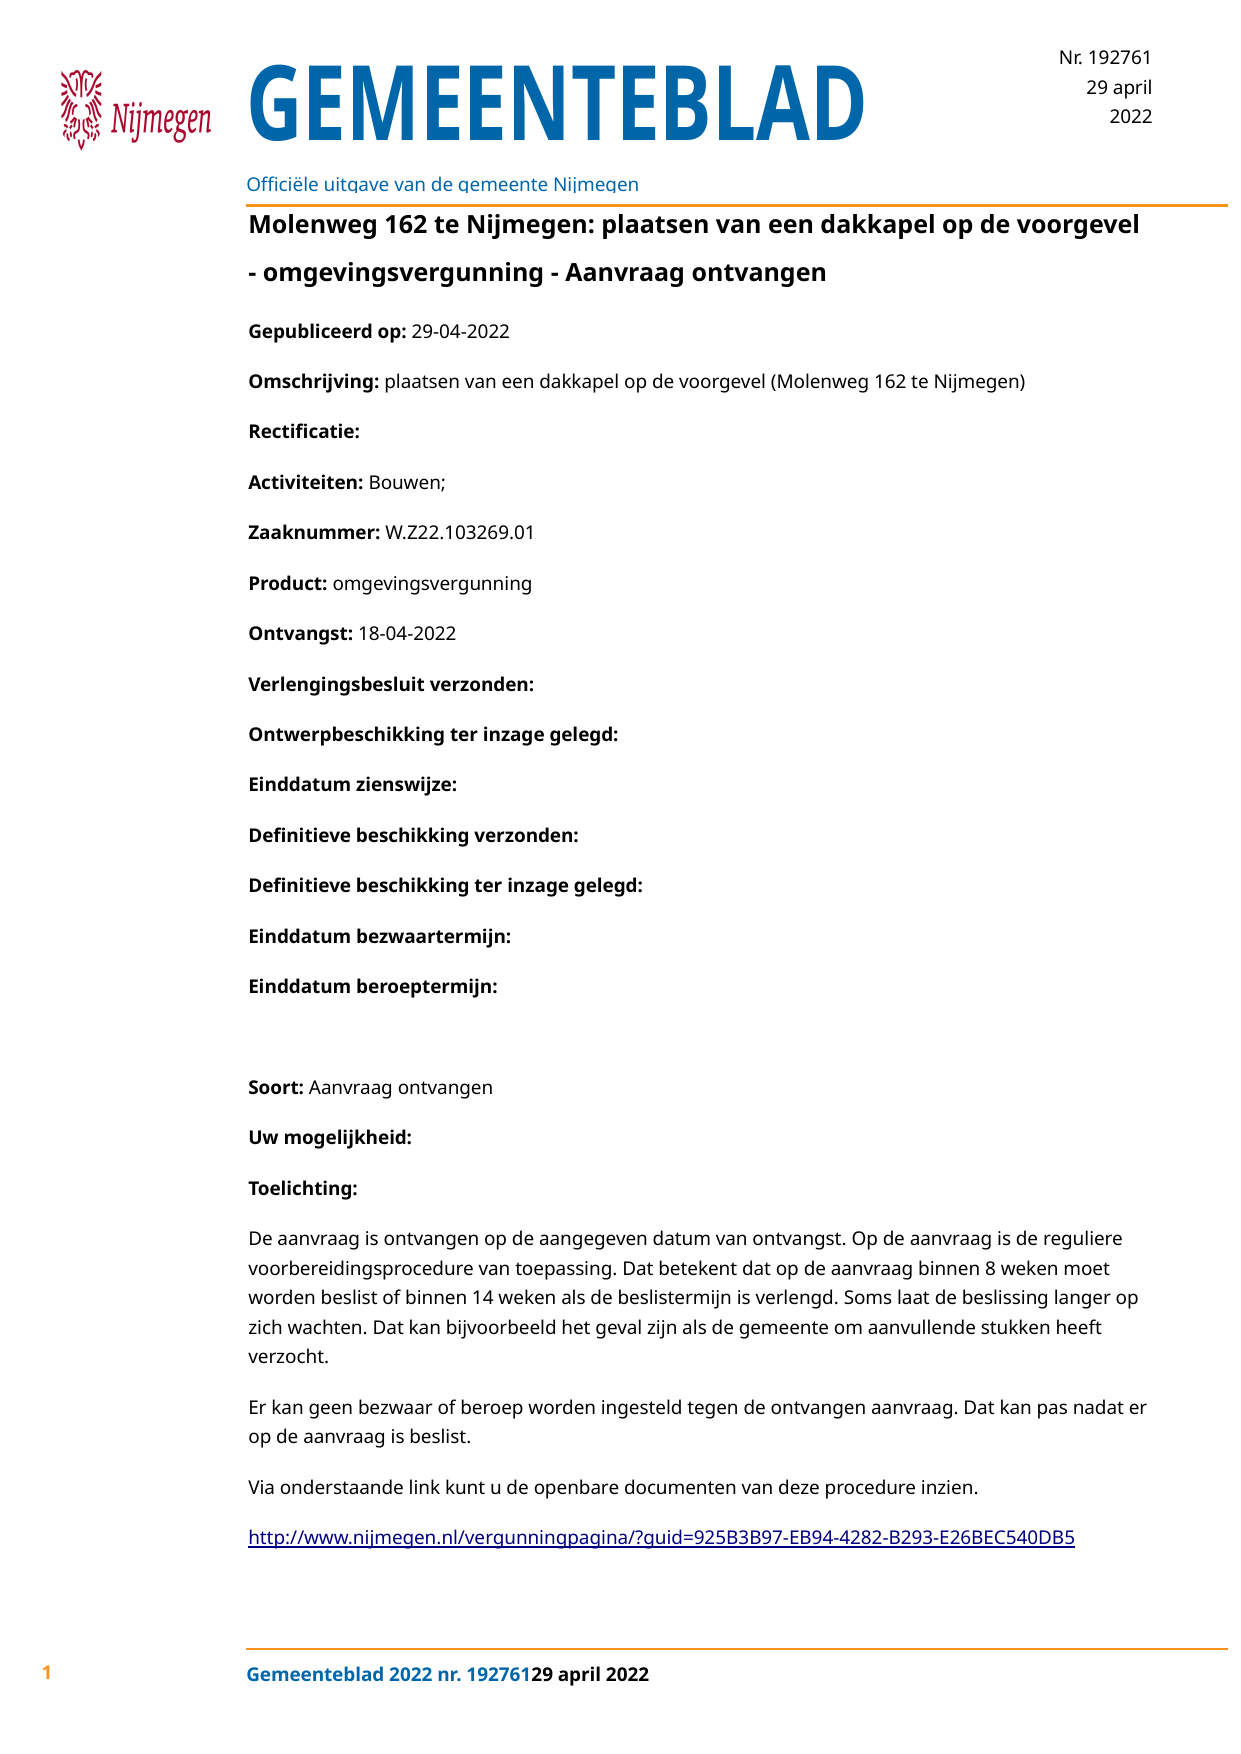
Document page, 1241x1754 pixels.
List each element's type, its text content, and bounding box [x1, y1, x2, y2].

picture [41, 47, 231, 172]
text Gepubliceerd op: 29-04-2022 [248, 318, 1152, 344]
text Rectificatie: [248, 419, 1152, 444]
text Omschrijving: plaatsen van een dakkapel op de voorgevel (Molenweg 162 te Nijmegen) [248, 368, 1152, 394]
text Product: omgevingsvergunning [248, 570, 1152, 596]
text Definitieve beschikking ter inzage gelegd: [248, 872, 1152, 898]
text Toelichting: [248, 1175, 1152, 1201]
text Uw mogelijkheid: [248, 1124, 1152, 1150]
text Molenweg 162 te Nijmegen: plaatsen van een dakkapel op de voorgevel - omgevingsvergunning - Aanvraag ontvangen [248, 207, 1152, 288]
text Zaaknummer: W.Z22.103269.01 [248, 519, 1152, 545]
text De aanvraag is ontvangen op de aangegeven datum van ontvangst. Op de aanvraag is de reguliere voorbereidingsprocedure van toepassing. Dat betekent dat op de aanvraag binnen 8 weken moet worden beslist of binnen 14 weken als de beslistermijn is verlengd. Soms laat de beslissing langer op zich wachten. Dat kan bijvoorbeeld het geval zijn als de gemeente om aanvullende stukken heeft verzocht. [248, 1225, 1152, 1369]
text Activiteiten: Bouwen; [248, 469, 1152, 495]
text Er kan geen bezwaar of beroep worden ingesteld tegen de ontvangen aanvraag. Dat kan pas nadat er op de aanvraag is beslist. [248, 1394, 1152, 1449]
text Einddatum zienswijze: [248, 772, 1152, 797]
text Einddatum bezwaartermijn: [248, 923, 1152, 949]
text Einddatum beroeptermijn: [248, 973, 1152, 999]
text Ontwerpbeschikking ter inzage gelegd: [248, 721, 1152, 747]
text Definitieve beschikking verzonden: [248, 822, 1152, 848]
text http://www.nijmegen.nl/vergunningpagina/?guid=925B3B97-EB94-4282-B293-E26BEC540DB5 [248, 1524, 1152, 1550]
text Ontvangst: 18-04-2022 [248, 620, 1152, 646]
text Via onderstaande link kunt u de openbare documenten van deze procedure inzien. [248, 1474, 1152, 1500]
text Soort: Aanvraag ontvangen [248, 1074, 1152, 1100]
text Verlengingsbesluit verzonden: [248, 671, 1152, 697]
